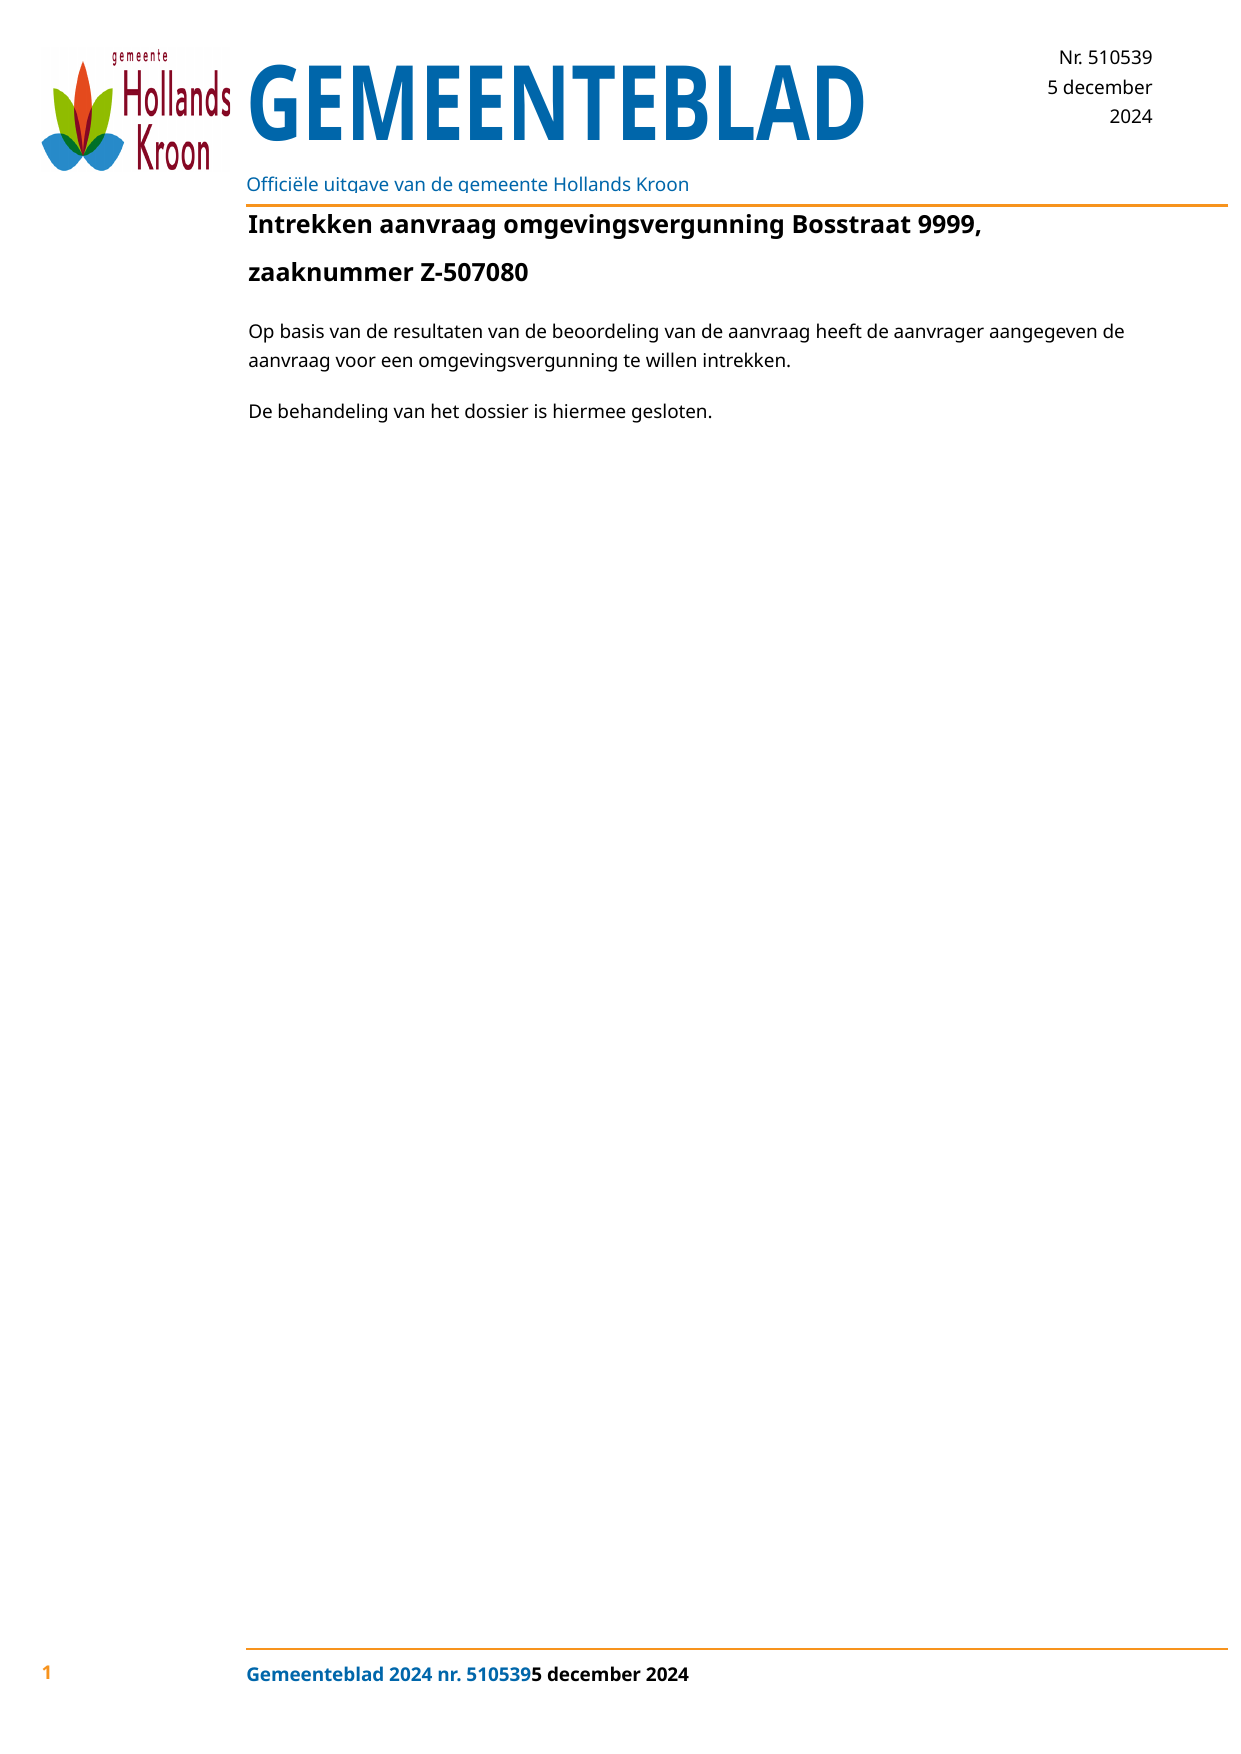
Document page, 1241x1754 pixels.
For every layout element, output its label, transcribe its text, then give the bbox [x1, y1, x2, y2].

text Op basis van de resultaten van de beoordeling van de aanvraag heeft de aanvrager aangegeven de aanvraag voor een omgevingsvergunning te willen intrekken. [248, 318, 1152, 373]
text De behandeling van het dossier is hiermee gesloten. [248, 398, 1152, 424]
text Intrekken aanvraag omgevingsvergunning Bosstraat 9999, zaaknummer Z-507080 [248, 207, 1152, 288]
picture [41, 47, 231, 172]
